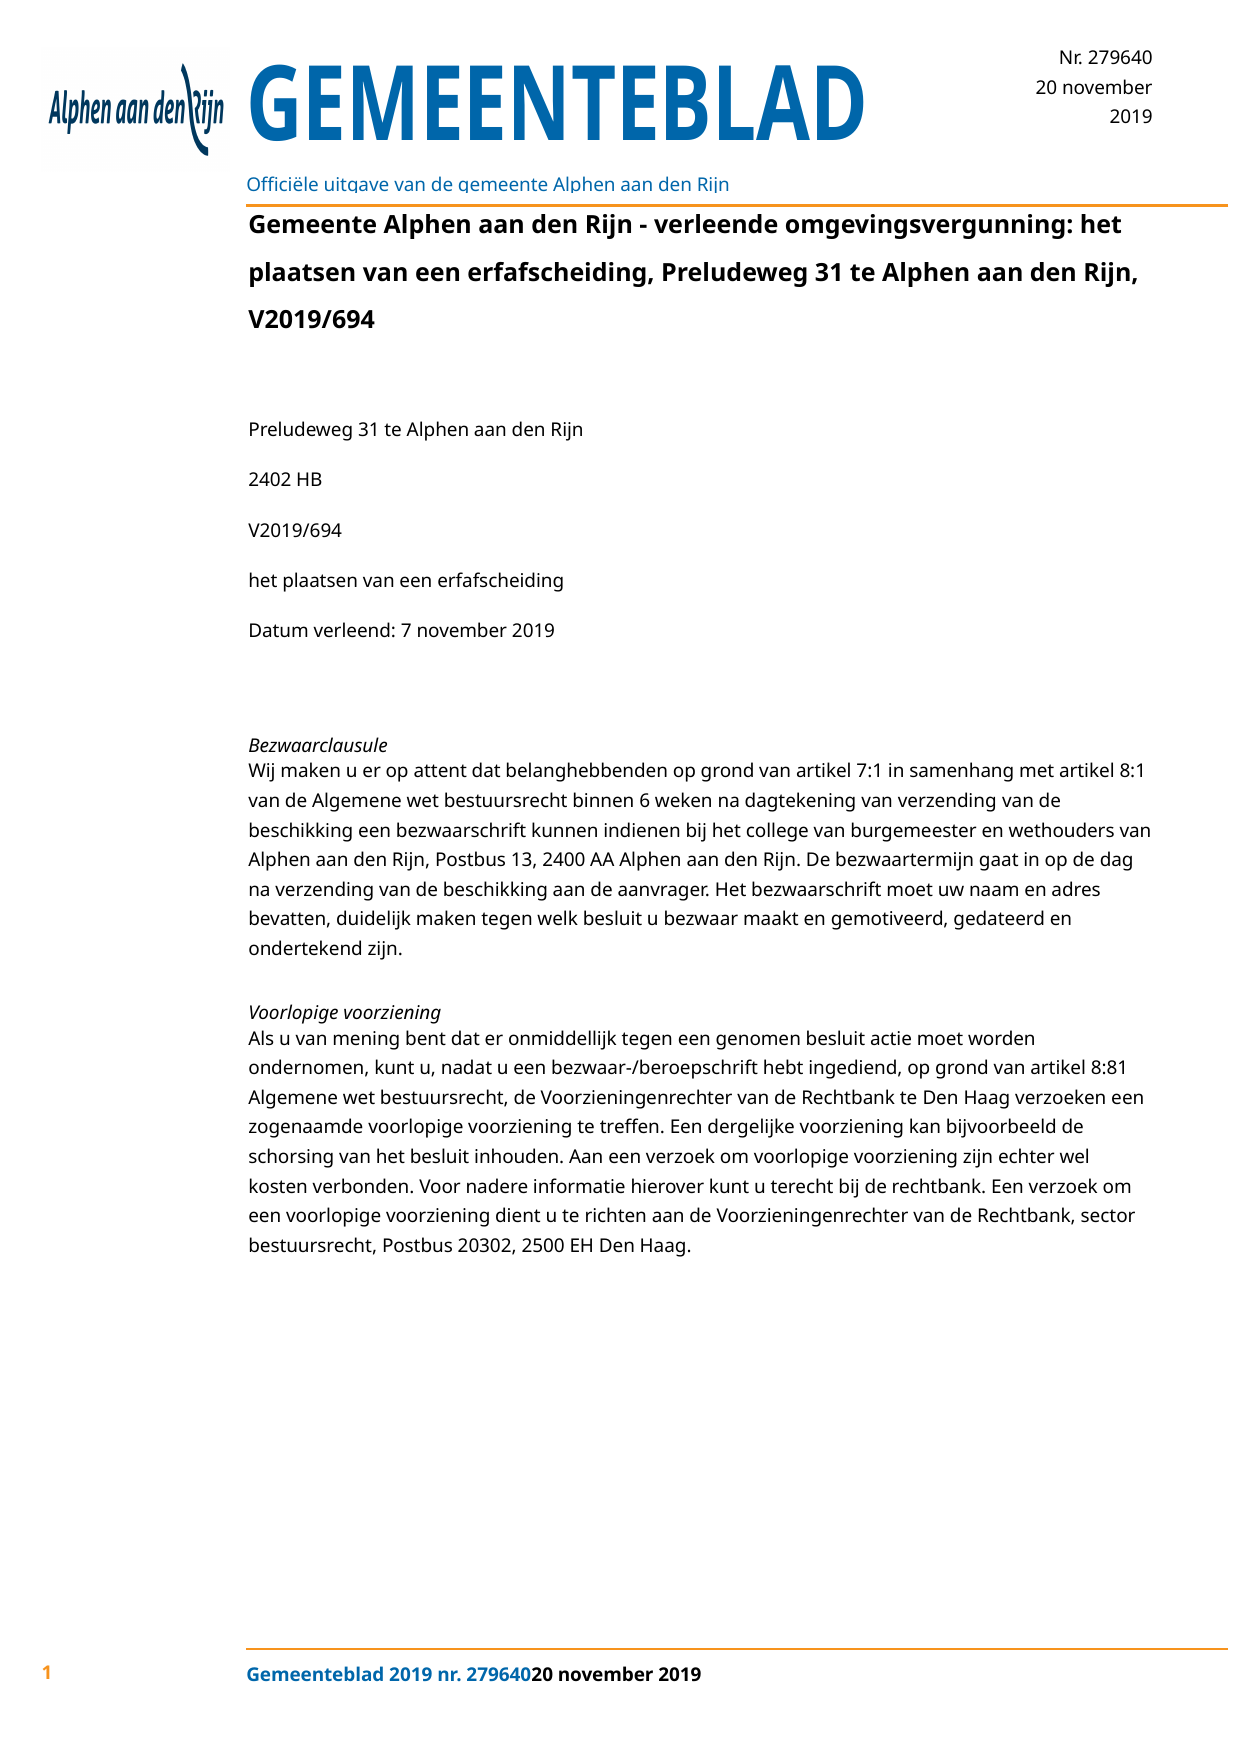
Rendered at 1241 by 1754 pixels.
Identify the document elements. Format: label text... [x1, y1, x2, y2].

picture [41, 47, 231, 172]
text Gemeente Alphen aan den Rijn - verleende omgevingsvergunning: het plaatsen van een erfafscheiding, Preludeweg 31 te Alphen aan den Rijn, V2019/694 [248, 207, 1152, 336]
text Bezwaarclausule [248, 732, 1152, 758]
text Wij maken u er op attent dat belanghebbenden op grond van artikel 7:1 in samenhang met artikel 8:1 van de Algemene wet bestuursrecht binnen 6 weken na dagtekening van verzending van de beschikking een bezwaarschrift kunnen indienen bij het college van burgemeester en wethouders van Alphen aan den Rijn, Postbus 13, 2400 AA Alphen aan den Rijn. De bezwaartermijn gaat in op de dag na verzending van de beschikking aan de aanvrager. Het bezwaarschrift moet uw naam en adres bevatten, duidelijk maken tegen welk besluit u bezwaar maakt en gemotiveerd, gedateerd en ondertekend zijn. [248, 758, 1152, 961]
text 2402 HB [248, 466, 1152, 492]
text Datum verleend: 7 november 2019 [248, 618, 1152, 643]
text Voorlopige voorziening [248, 999, 1152, 1025]
text Preludeweg 31 te Alphen aan den Rijn [248, 416, 1152, 442]
text het plaatsen van een erfafscheiding [248, 567, 1152, 593]
text V2019/694 [248, 517, 1152, 542]
text Als u van mening bent dat er onmiddellijk tegen een genomen besluit actie moet worden ondernomen, kunt u, nadat u een bezwaar-/beroepschrift hebt ingediend, op grond van artikel 8:81 Algemene wet bestuursrecht, de Voorzieningenrechter van de Rechtbank te Den Haag verzoeken een zogenaamde voorlopige voorziening te treffen. Een dergelijke voorziening kan bijvoorbeeld de schorsing van het besluit inhouden. Aan een verzoek om voorlopige voorziening zijn echter wel kosten verbonden. Voor nadere informatie hierover kunt u terecht bij de rechtbank. Een verzoek om een voorlopige voorziening dient u te richten aan de Voorzieningenrechter van de Rechtbank, sector bestuursrecht, Postbus 20302, 2500 EH Den Haag. [248, 1025, 1152, 1258]
